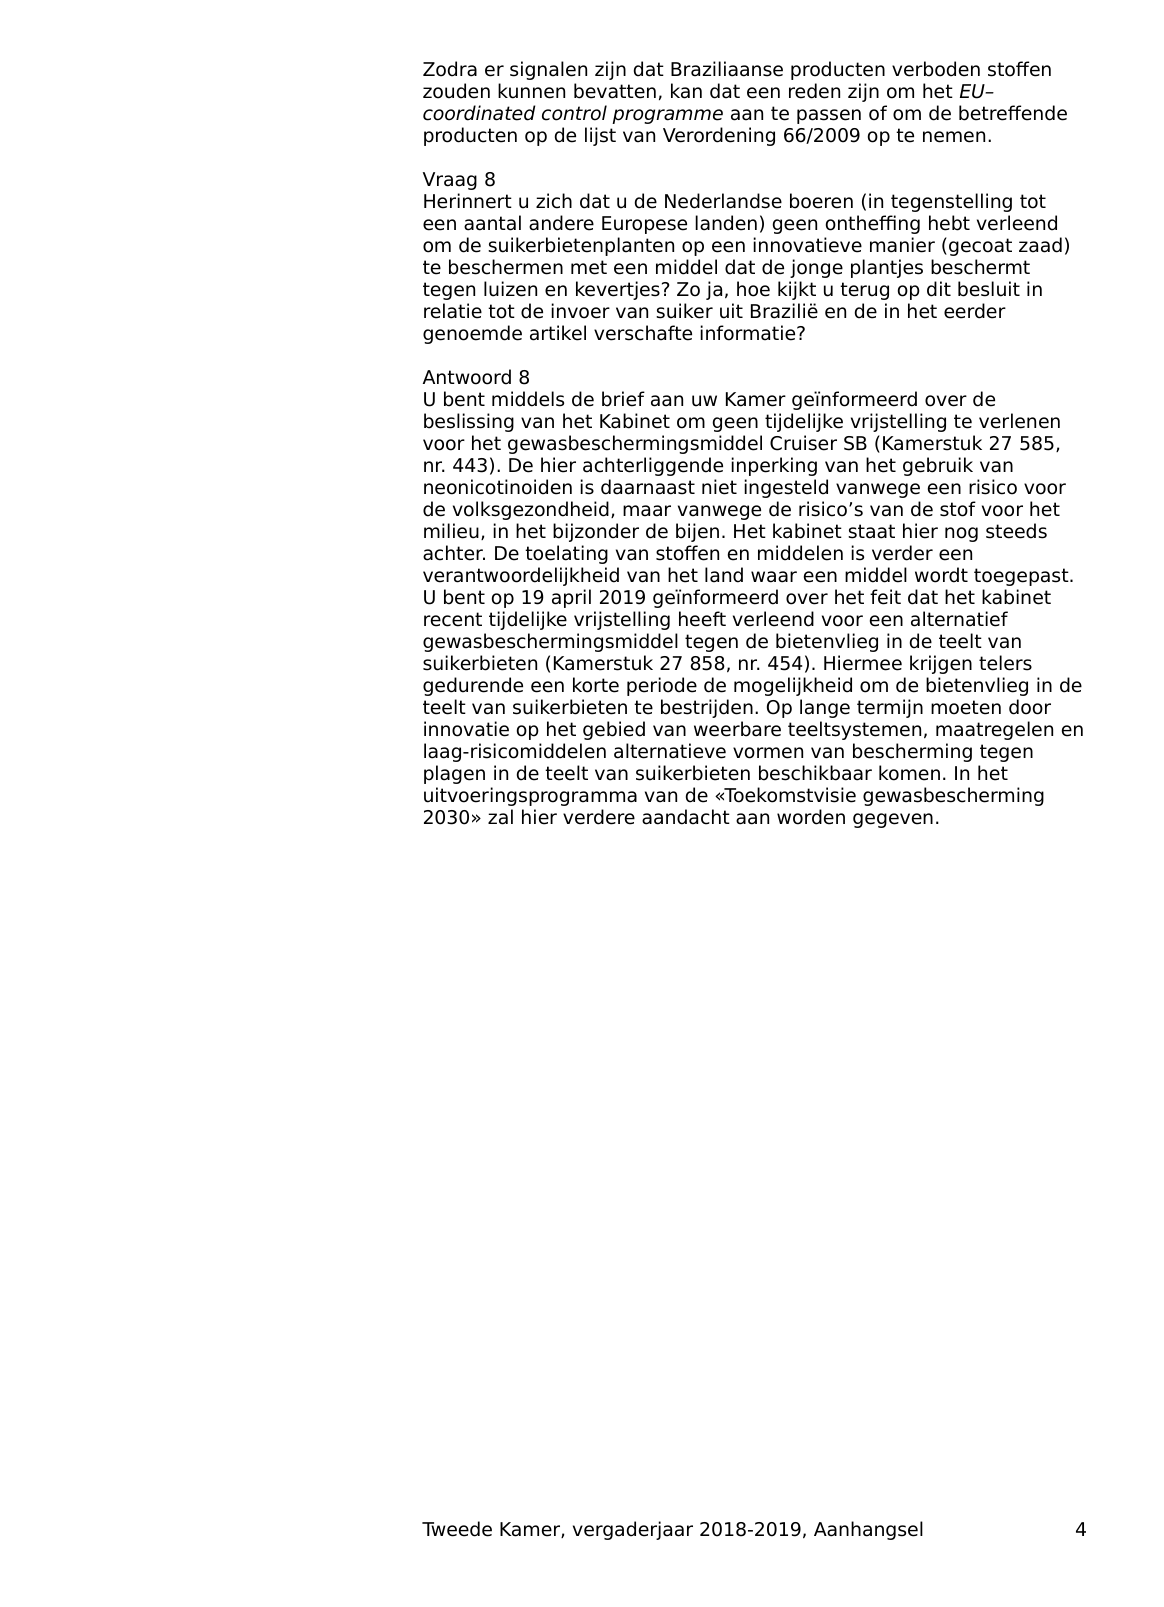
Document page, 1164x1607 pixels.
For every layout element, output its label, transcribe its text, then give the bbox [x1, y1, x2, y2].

text Vraag 8 [422, 169, 1087, 191]
text Zodra er signalen zijn dat Braziliaanse producten verboden stoffen zouden kunnen bevatten, kan dat een reden zijn om het EU–coordinated control programme aan te passen of om de betreffende producten op de lijst van Verordening 66/2009 op te nemen. [422, 59, 1087, 147]
text Herinnert u zich dat u de Nederlandse boeren (in tegenstelling tot een aantal andere Europese landen) geen ontheffing hebt verleend om de suikerbietenplanten op een innovatieve manier (gecoat zaad) te beschermen met een middel dat de jonge plantjes beschermt tegen luizen en kevertjes? Zo ja, hoe kijkt u terug op dit besluit in relatie tot de invoer van suiker uit Brazilië en de in het eerder genoemde artikel verschafte informatie? [422, 191, 1087, 345]
text U bent op 19 april 2019 geïnformeerd over het feit dat het kabinet recent tijdelijke vrijstelling heeft verleend voor een alternatief gewasbeschermingsmiddel tegen de bietenvlieg in de teelt van suikerbieten (Kamerstuk 27 858, nr. 454). Hiermee krijgen telers gedurende een korte periode de mogelijkheid om de bietenvlieg in de teelt van suikerbieten te bestrijden. Op lange termijn moeten door innovatie op het gebied van weerbare teeltsystemen, maatregelen en laag-risicomiddelen alternatieve vormen van bescherming tegen plagen in de teelt van suikerbieten beschikbaar komen. In het uitvoeringsprogramma van de «Toekomstvisie gewasbescherming 2030» zal hier verdere aandacht aan worden gegeven. [422, 587, 1087, 829]
text Antwoord 8 [422, 367, 1087, 389]
text U bent middels de brief aan uw Kamer geïnformeerd over de beslissing van het Kabinet om geen tijdelijke vrijstelling te verlenen voor het gewasbeschermingsmiddel Cruiser SB (Kamerstuk 27 585, nr. 443). De hier achterliggende inperking van het gebruik van neonicotinoiden is daarnaast niet ingesteld vanwege een risico voor de volksgezondheid, maar vanwege de risico’s van de stof voor het milieu, in het bijzonder de bijen. Het kabinet staat hier nog steeds achter. De toelating van stoffen en middelen is verder een verantwoordelijkheid van het land waar een middel wordt toegepast. [422, 389, 1087, 587]
